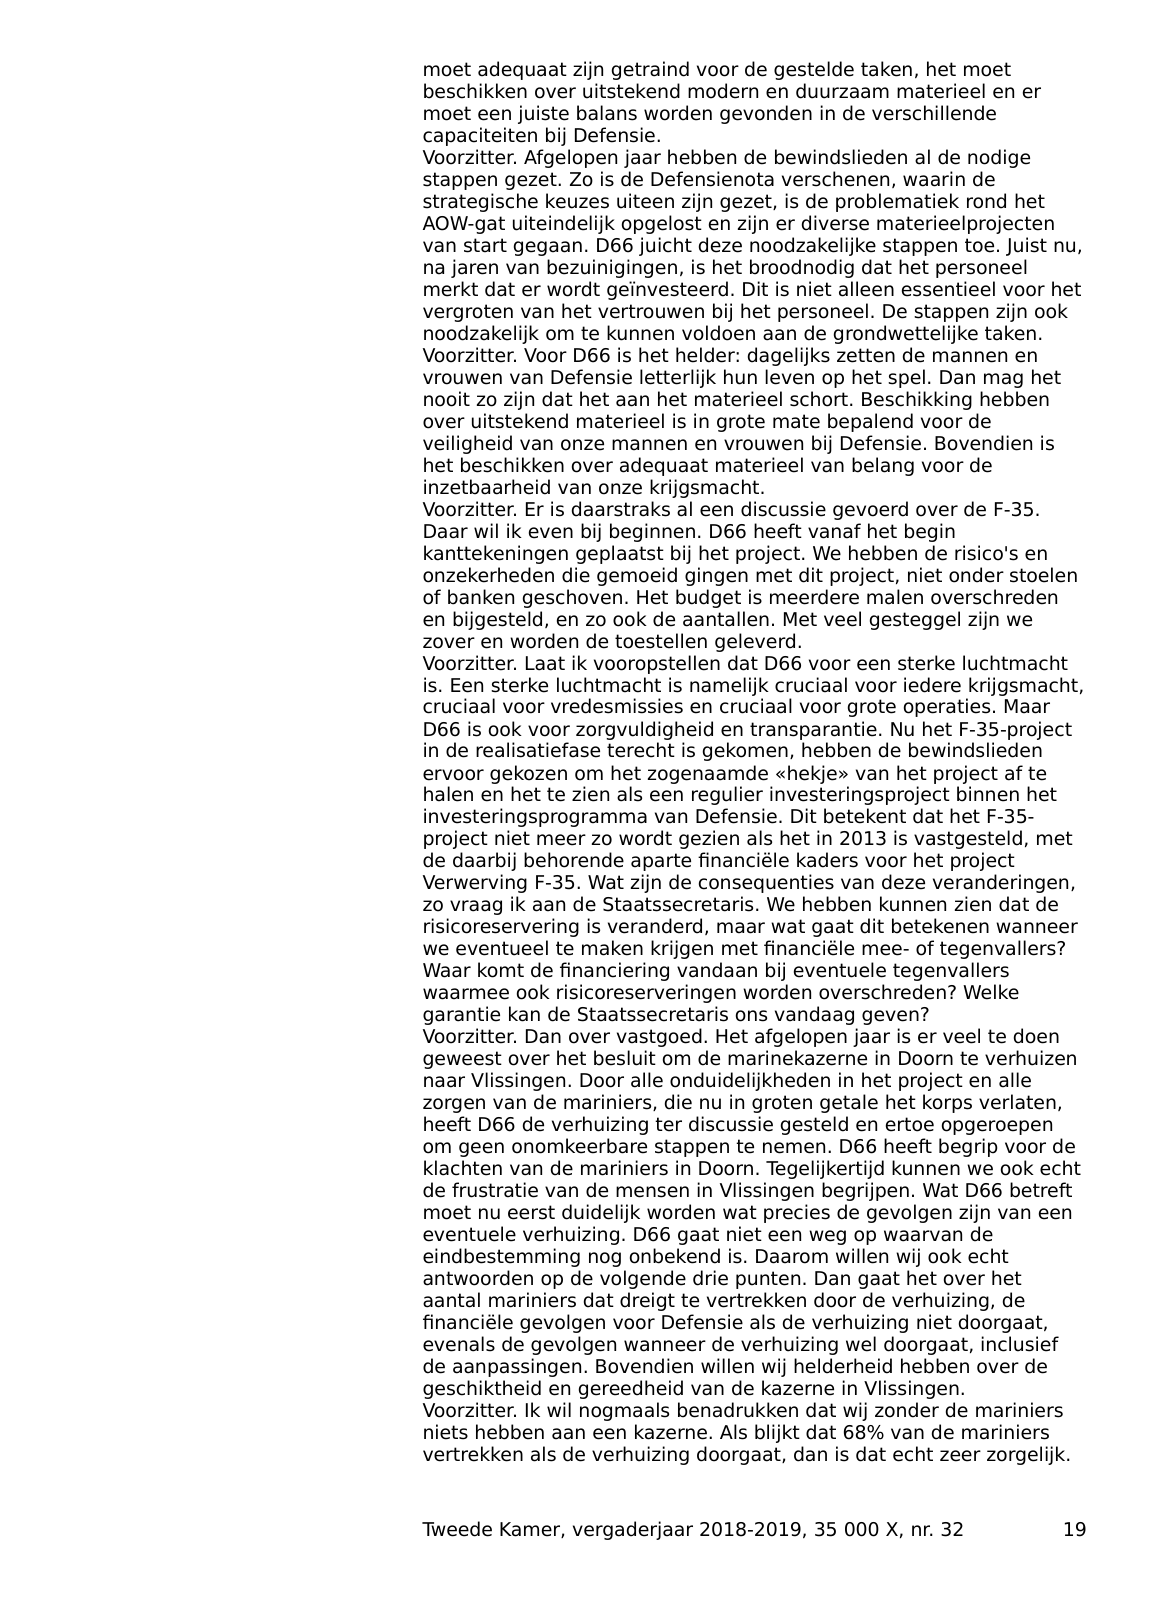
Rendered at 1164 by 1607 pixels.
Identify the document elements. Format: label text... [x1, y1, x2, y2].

text moet adequaat zijn getraind voor de gestelde taken, het moet beschikken over uitstekend modern en duurzaam materieel en er moet een juiste balans worden gevonden in de verschillende capaciteiten bij Defensie. [422, 59, 1087, 147]
text Voorzitter. Voor D66 is het helder: dagelijks zetten de mannen en vrouwen van Defensie letterlijk hun leven op het spel. Dan mag het nooit zo zijn dat het aan het materieel schort. Beschikking hebben over uitstekend materieel is in grote mate bepalend voor de veiligheid van onze mannen en vrouwen bij Defensie. Bovendien is het beschikken over adequaat materieel van belang voor de inzetbaarheid van onze krijgsmacht. [422, 345, 1087, 499]
text Voorzitter. Er is daarstraks al een discussie gevoerd over de F-35. Daar wil ik even bij beginnen. D66 heeft vanaf het begin kanttekeningen geplaatst bij het project. We hebben de risico's en onzekerheden die gemoeid gingen met dit project, niet onder stoelen of banken geschoven. Het budget is meerdere malen overschreden en bijgesteld, en zo ook de aantallen. Met veel gesteggel zijn we zover en worden de toestellen geleverd. [422, 499, 1087, 652]
text Voorzitter. Ik wil nogmaals benadrukken dat wij zonder de mariniers niets hebben aan een kazerne. Als blijkt dat 68% van de mariniers vertrekken als de verhuizing doorgaat, dan is dat echt zeer zorgelijk. [422, 1400, 1087, 1466]
text Voorzitter. Afgelopen jaar hebben de bewindslieden al de nodige stappen gezet. Zo is de Defensienota verschenen, waarin de strategische keuzes uiteen zijn gezet, is de problematiek rond het AOW-gat uiteindelijk opgelost en zijn er diverse materieelprojecten van start gegaan. D66 juicht deze noodzakelijke stappen toe. Juist nu, na jaren van bezuinigingen, is het broodnodig dat het personeel merkt dat er wordt geïnvesteerd. Dit is niet alleen essentieel voor het vergroten van het vertrouwen bij het personeel. De stappen zijn ook noodzakelijk om te kunnen voldoen aan de grondwettelijke taken. [422, 147, 1087, 345]
text Voorzitter. Dan over vastgoed. Het afgelopen jaar is er veel te doen geweest over het besluit om de marinekazerne in Doorn te verhuizen naar Vlissingen. Door alle onduidelijkheden in het project en alle zorgen van de mariniers, die nu in groten getale het korps verlaten, heeft D66 de verhuizing ter discussie gesteld en ertoe opgeroepen om geen onomkeerbare stappen te nemen. D66 heeft begrip voor de klachten van de mariniers in Doorn. Tegelijkertijd kunnen we ook echt de frustratie van de mensen in Vlissingen begrijpen. Wat D66 betreft moet nu eerst duidelijk worden wat precies de gevolgen zijn van een eventuele verhuizing. D66 gaat niet een weg op waarvan de eindbestemming nog onbekend is. Daarom willen wij ook echt antwoorden op de volgende drie punten. Dan gaat het over het aantal mariniers dat dreigt te vertrekken door de verhuizing, de financiële gevolgen voor Defensie als de verhuizing niet doorgaat, evenals de gevolgen wanneer de verhuizing wel doorgaat, inclusief de aanpassingen. Bovendien willen wij helderheid hebben over de geschiktheid en gereedheid van de kazerne in Vlissingen. [422, 1026, 1087, 1400]
text Voorzitter. Laat ik vooropstellen dat D66 voor een sterke luchtmacht is. Een sterke luchtmacht is namelijk cruciaal voor iedere krijgsmacht, cruciaal voor vredesmissies en cruciaal voor grote operaties. Maar D66 is ook voor zorgvuldigheid en transparantie. Nu het F-35-project in de realisatiefase terecht is gekomen, hebben de bewindslieden ervoor gekozen om het zogenaamde «hekje» van het project af te halen en het te zien als een regulier investeringsproject binnen het investeringsprogramma van Defensie. Dit betekent dat het F-35-project niet meer zo wordt gezien als het in 2013 is vastgesteld, met de daarbij behorende aparte financiële kaders voor het project Verwerving F-35. Wat zijn de consequenties van deze veranderingen, zo vraag ik aan de Staatssecretaris. We hebben kunnen zien dat de risicoreservering is veranderd, maar wat gaat dit betekenen wanneer we eventueel te maken krijgen met financiële mee- of tegenvallers? Waar komt de financiering vandaan bij eventuele tegenvallers waarmee ook risicoreserveringen worden overschreden? Welke garantie kan de Staatssecretaris ons vandaag geven? [422, 652, 1087, 1026]
